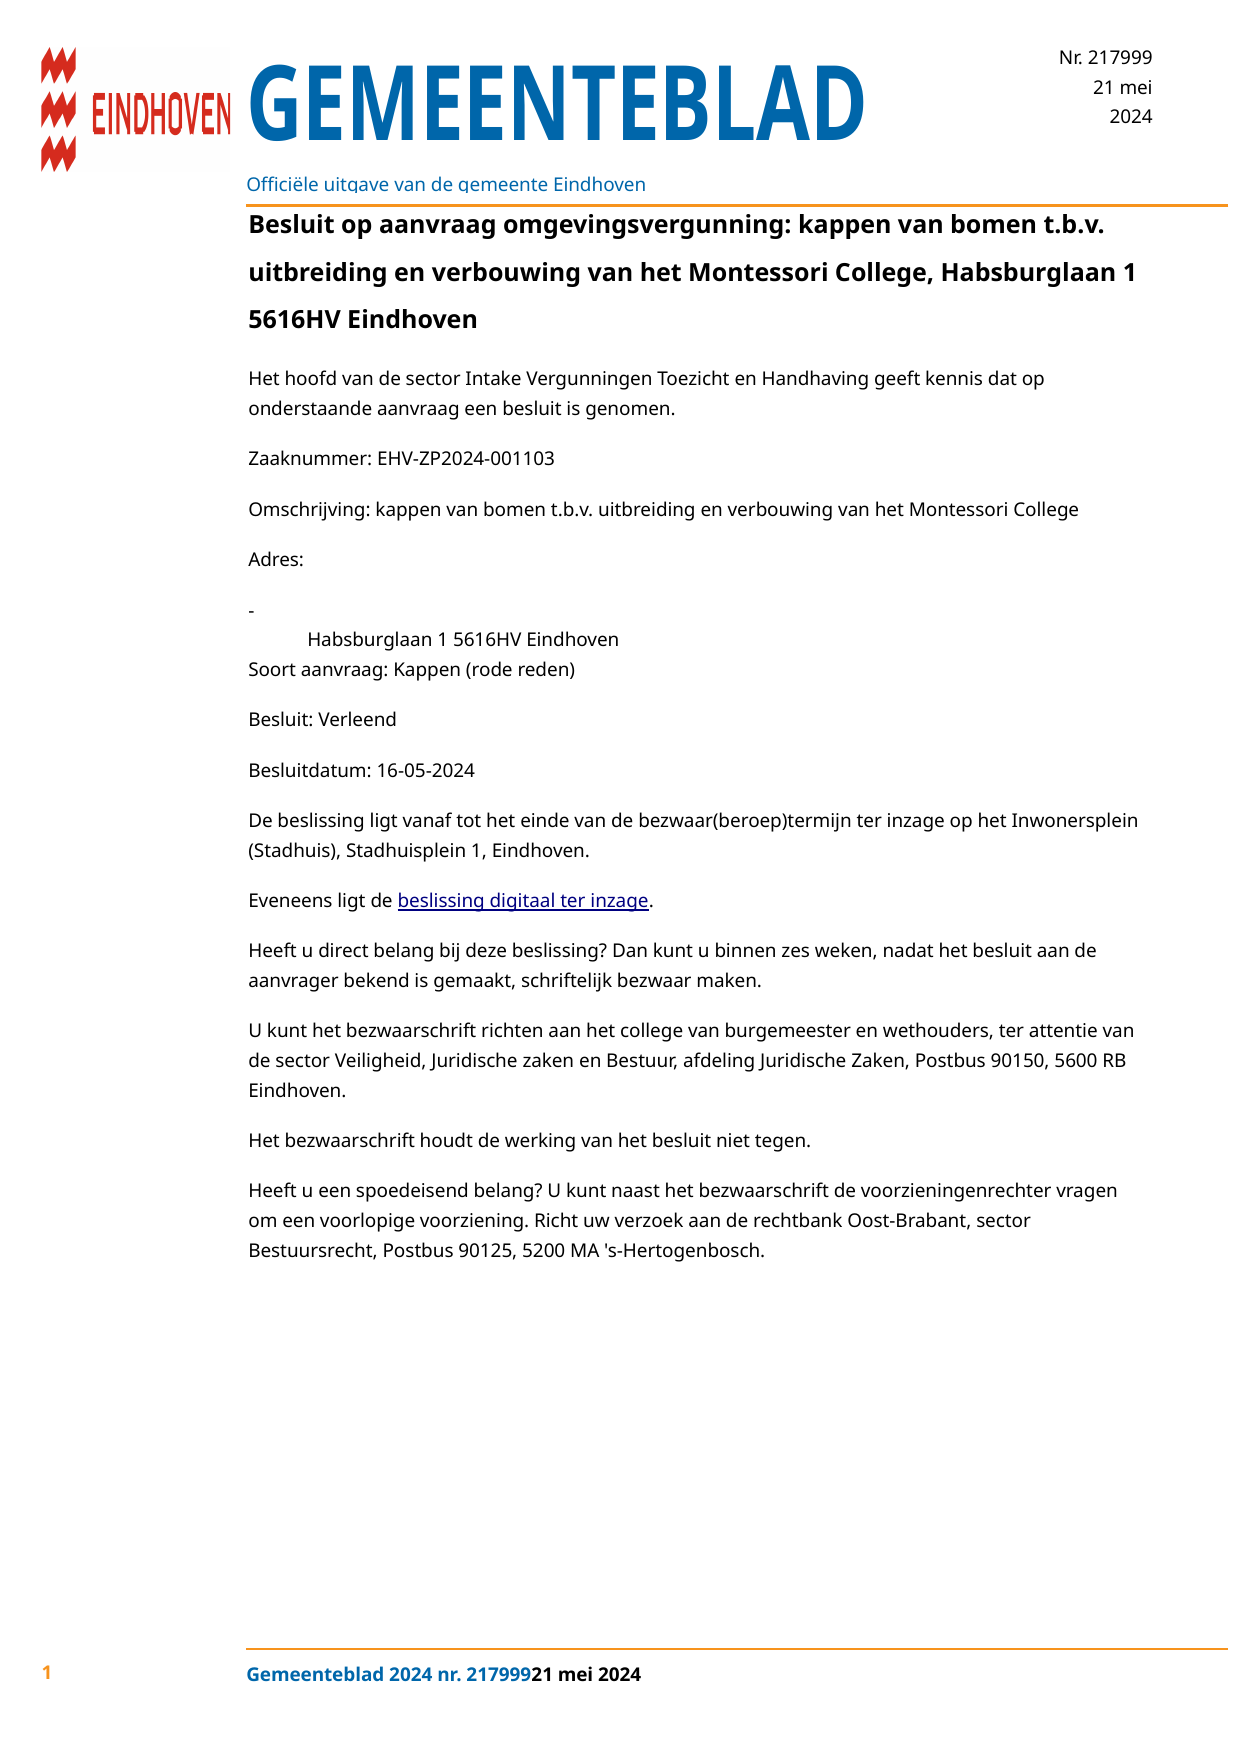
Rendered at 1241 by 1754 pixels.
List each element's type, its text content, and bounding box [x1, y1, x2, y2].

text De beslissing ligt vanaf tot het einde van de bezwaar(beroep)termijn ter inzage op het Inwonersplein (Stadhuis), Stadhuisplein 1, Eindhoven. [248, 807, 1152, 862]
text Besluit: Verleend [248, 706, 1152, 732]
list Habsburglaan 1 5616HV Eindhoven [248, 626, 1152, 652]
text Soort aanvraag: Kappen (rode reden) [248, 656, 1152, 682]
text Heeft u een spoedeisend belang? U kunt naast het bezwaarschrift de voorzieningenrechter vragen om een voorlopige voorziening. Richt uw verzoek aan de rechtbank Oost-Brabant, sector Bestuursrecht, Postbus 90125, 5200 MA 's-Hertogenbosch. [248, 1178, 1152, 1262]
text Besluitdatum: 16-05-2024 [248, 757, 1152, 782]
text Het bezwaarschrift houdt de werking van het besluit niet tegen. [248, 1127, 1152, 1153]
text Zaaknummer: EHV-ZP2024-001103 [248, 446, 1152, 471]
picture [41, 47, 231, 172]
text Heeft u direct belang bij deze beslissing? Dan kunt u binnen zes weken, nadat het besluit aan de aanvrager bekend is gemaakt, schriftelijk bezwaar maken. [248, 938, 1152, 993]
text Omschrijving: kappen van bomen t.b.v. uitbreiding en verbouwing van het Montessori College [248, 496, 1152, 522]
text Eveneens ligt de beslissing digitaal ter inzage. [248, 887, 1152, 913]
text U kunt het bezwaarschrift richten aan het college van burgemeester en wethouders, ter attentie van de sector Veiligheid, Juridische zaken en Bestuur, afdeling Juridische Zaken, Postbus 90150, 5600 RB Eindhoven. [248, 1018, 1152, 1102]
text Het hoofd van de sector Intake Vergunningen Toezicht en Handhaving geeft kennis dat op onderstaande aanvraag een besluit is genomen. [248, 366, 1152, 421]
text Adres: [248, 546, 1152, 572]
text Besluit op aanvraag omgevingsvergunning: kappen van bomen t.b.v. uitbreiding en verbouwing van het Montessori College, Habsburglaan 1 5616HV Eindhoven [248, 207, 1152, 336]
